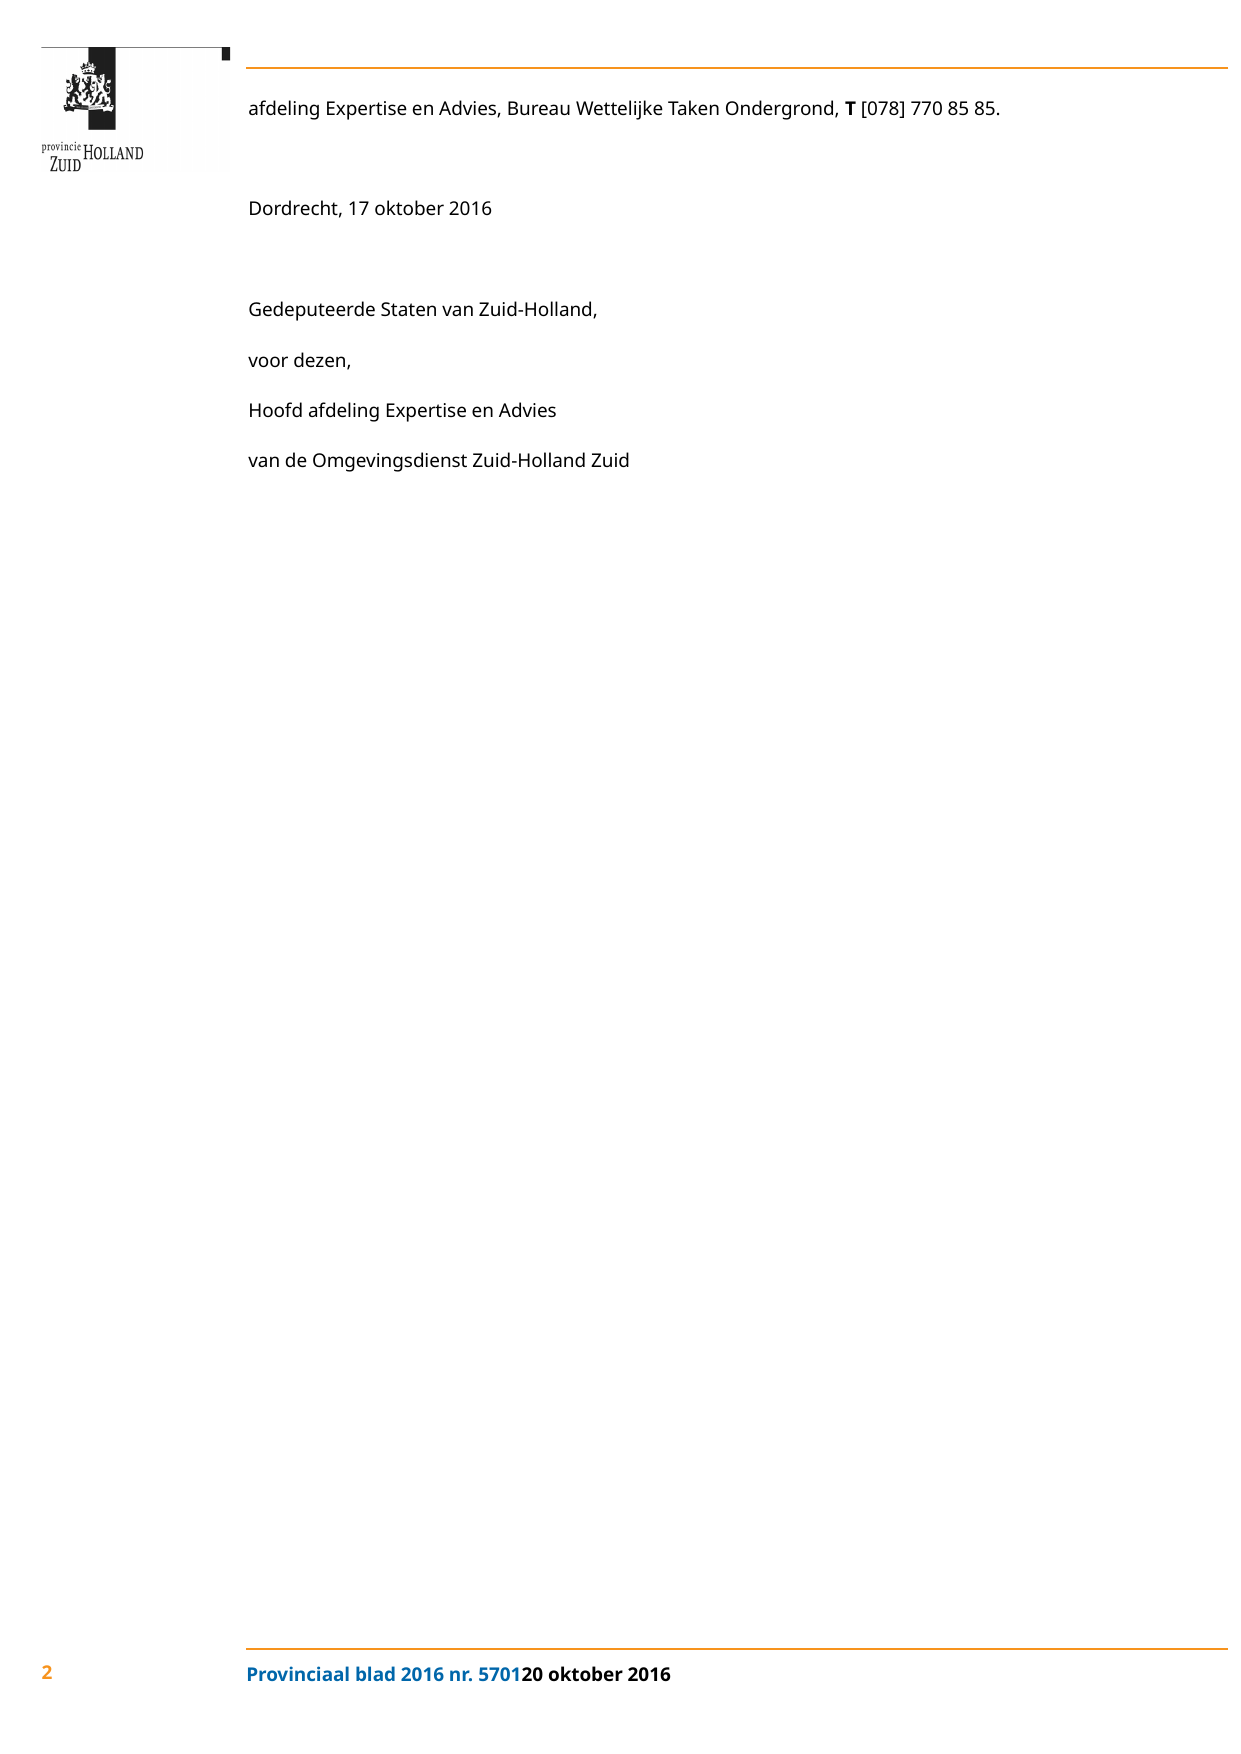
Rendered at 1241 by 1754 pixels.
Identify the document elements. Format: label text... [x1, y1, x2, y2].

text Dordrecht, 17 oktober 2016 [248, 196, 1152, 221]
text van de Omgevingsdienst Zuid-Holland Zuid [248, 448, 1152, 473]
text afdeling Expertise en Advies, Bureau Wettelijke Taken Ondergrond, T [078] 770 85 85. [248, 95, 1152, 121]
text Gedeputeerde Staten van Zuid-Holland, [248, 296, 1152, 322]
picture [41, 47, 231, 172]
text voor dezen, [248, 347, 1152, 373]
text Hoofd afdeling Expertise en Advies [248, 397, 1152, 423]
